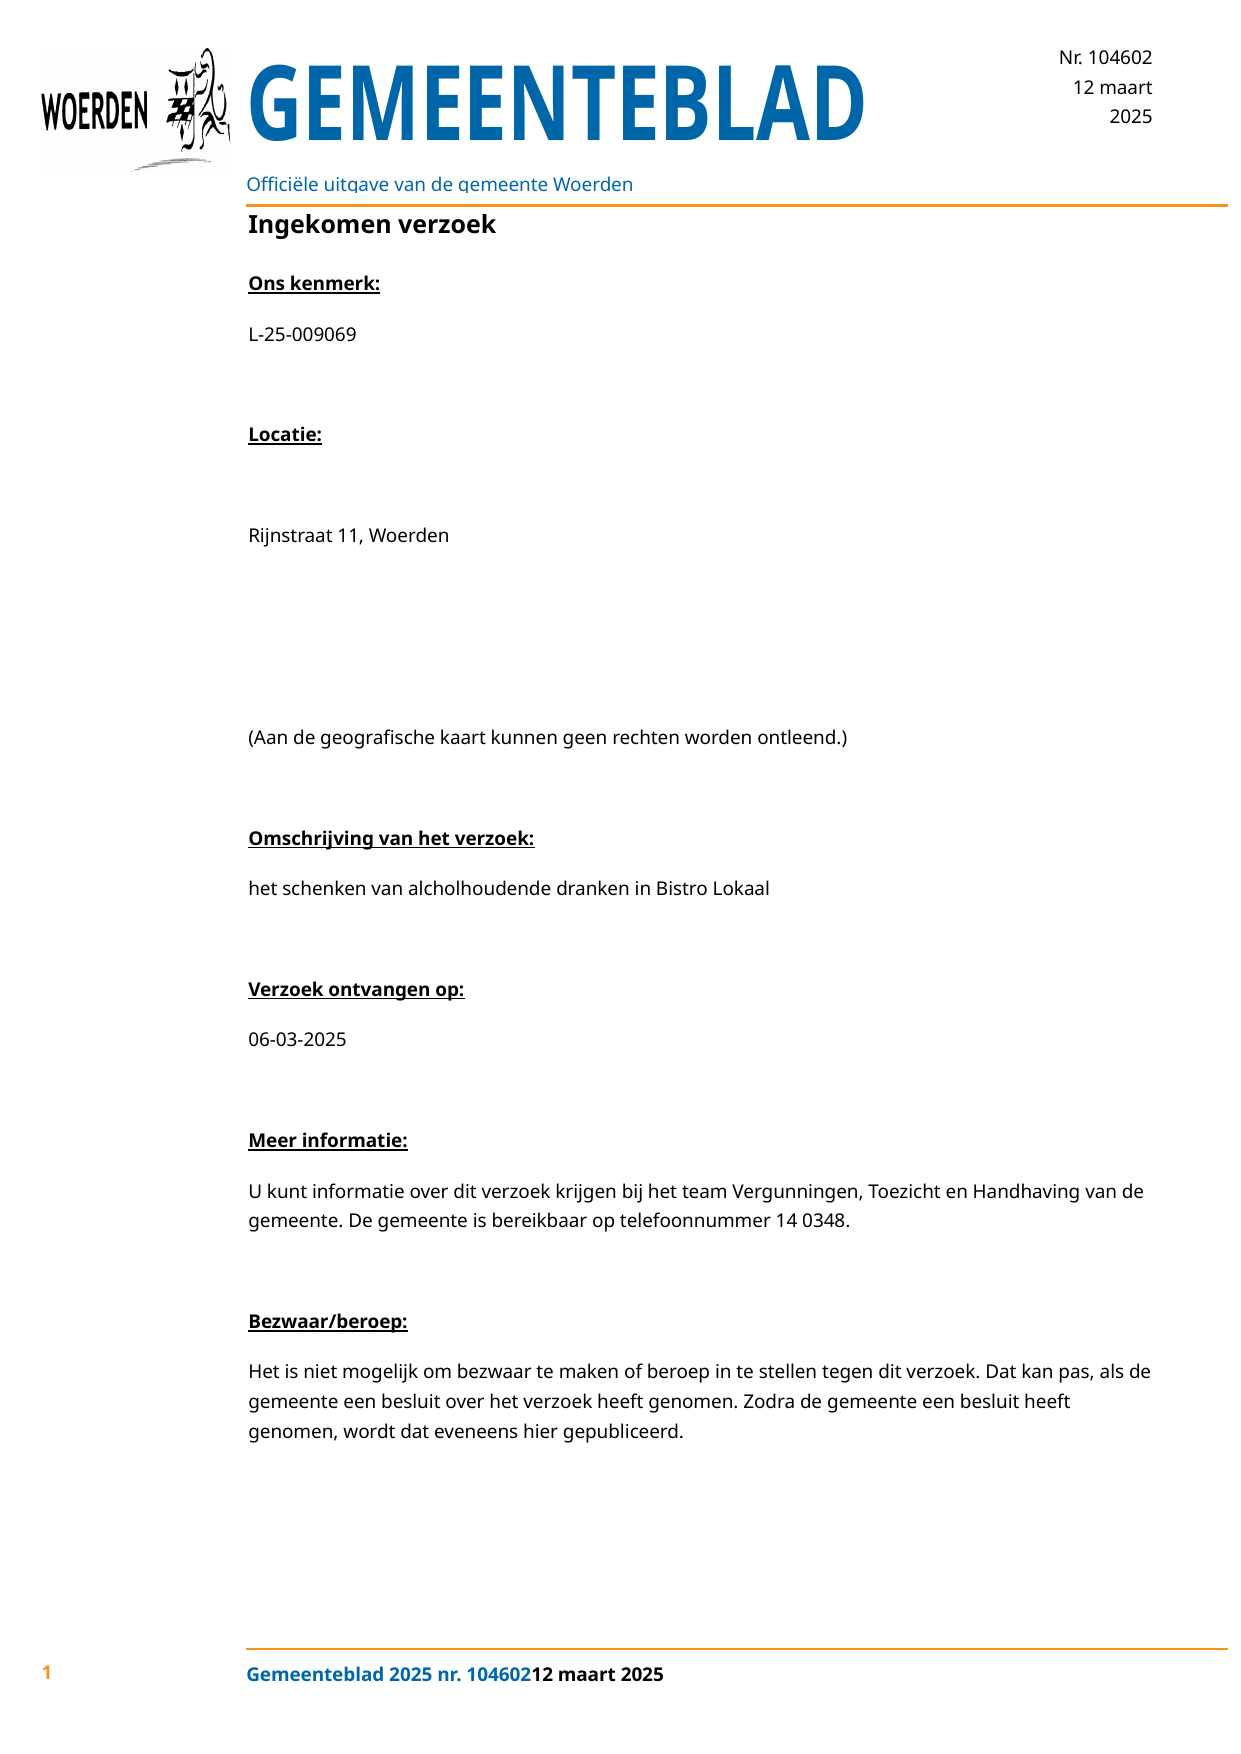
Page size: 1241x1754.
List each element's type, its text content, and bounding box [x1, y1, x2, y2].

text Rijnstraat 11, Woerden [248, 522, 1152, 548]
text Ons kenmerk: [248, 270, 1152, 296]
text Het is niet mogelijk om bezwaar te maken of beroep in te stellen tegen dit verzoek. Dat kan pas, als de gemeente een besluit over het verzoek heeft genomen. Zodra de gemeente een besluit heeft genomen, wordt dat eveneens hier gepubliceerd. [248, 1359, 1152, 1443]
text Locatie: [248, 422, 1152, 447]
text (Aan de geografische kaart kunnen geen rechten worden ontleend.) [248, 724, 1152, 750]
text 06-03-2025 [248, 1027, 1152, 1052]
text L-25-009069 [248, 321, 1152, 346]
text Ingekomen verzoek [248, 207, 1152, 241]
text Bezwaar/beroep: [248, 1308, 1152, 1334]
text Verzoek ontvangen op: [248, 976, 1152, 1002]
picture [41, 47, 231, 172]
text het schenken van alcholhoudende dranken in Bistro Lokaal [248, 875, 1152, 901]
text U kunt informatie over dit verzoek krijgen bij het team Vergunningen, Toezicht en Handhaving van de gemeente. De gemeente is bereikbaar op telefoonnummer 14 0348. [248, 1178, 1152, 1233]
text Omschrijving van het verzoek: [248, 825, 1152, 851]
text Meer informatie: [248, 1127, 1152, 1153]
